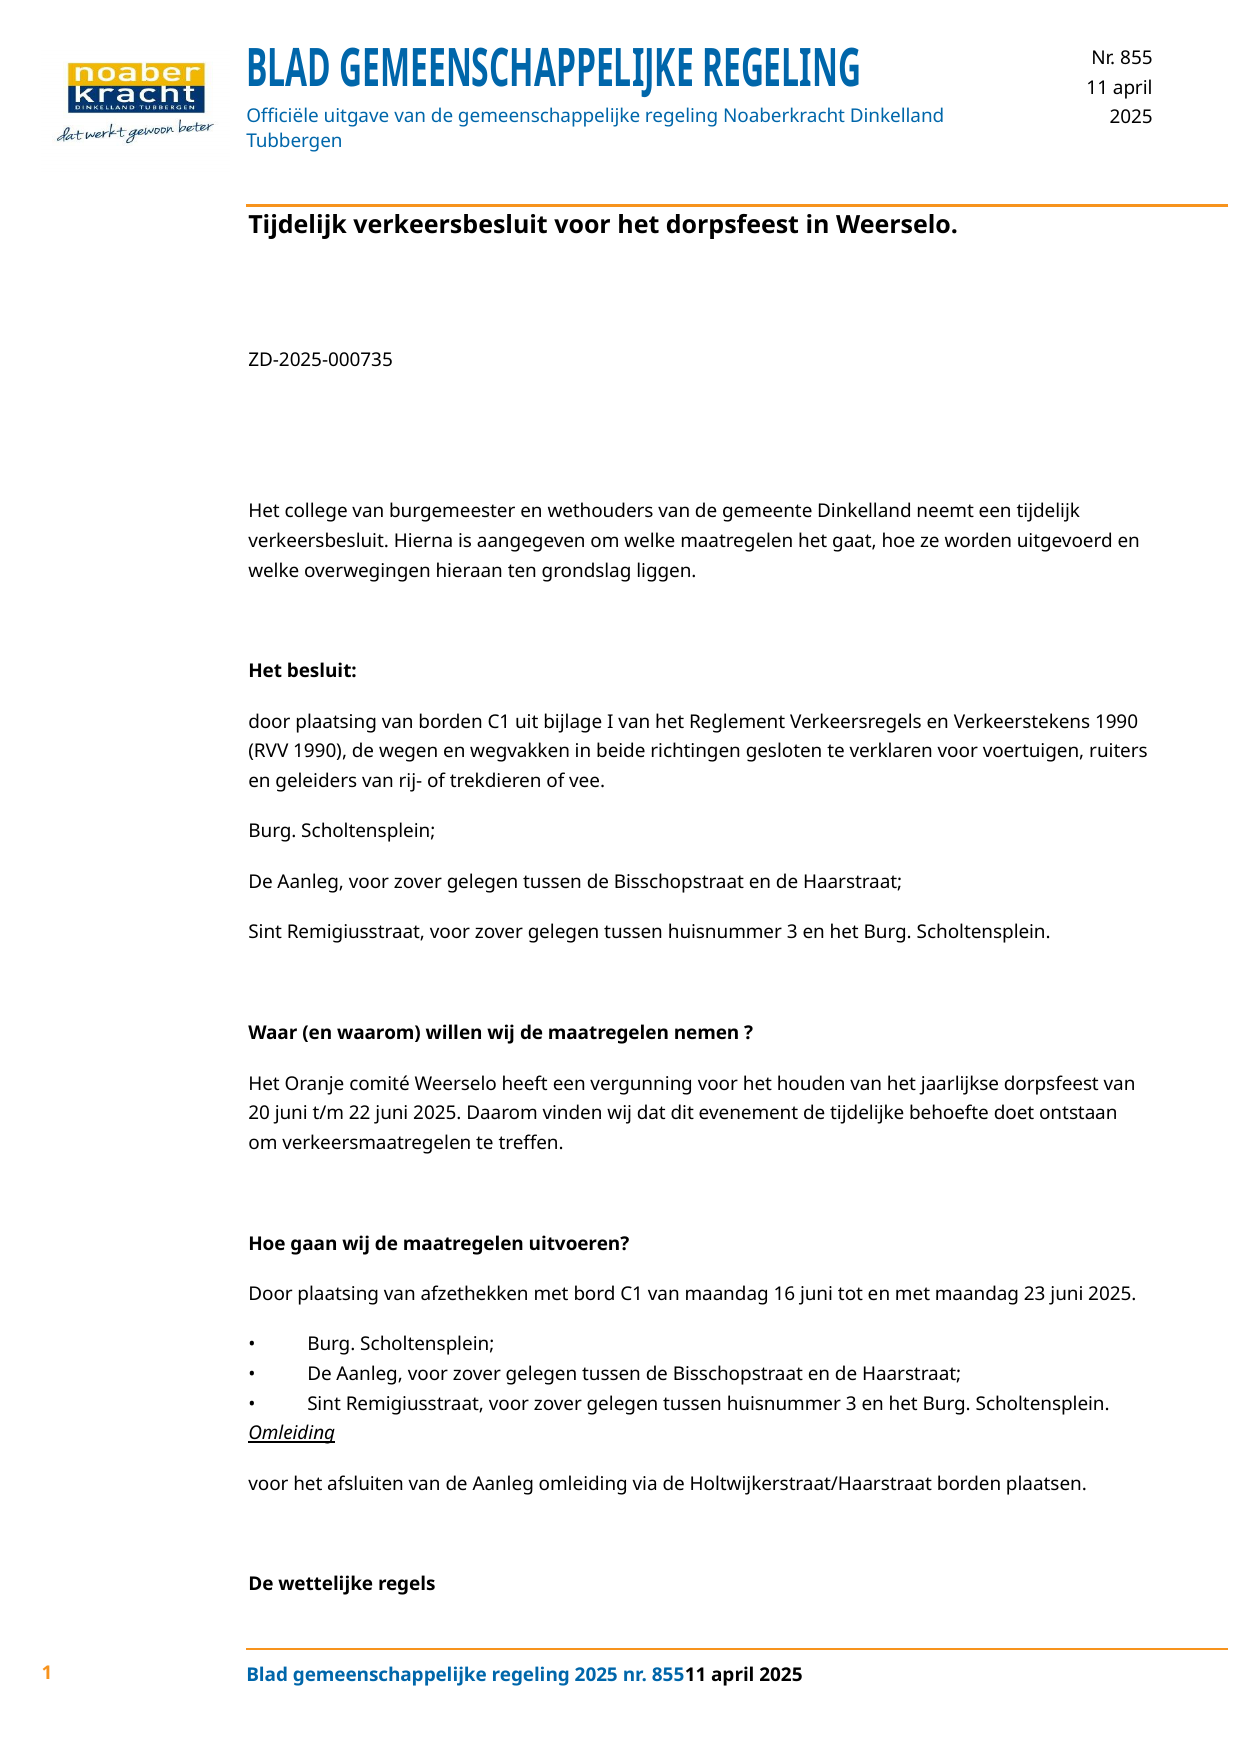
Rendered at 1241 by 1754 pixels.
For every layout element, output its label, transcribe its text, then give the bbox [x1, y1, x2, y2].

text Het college van burgemeester en wethouders van de gemeente Dinkelland neemt een tijdelijk verkeersbesluit. Hierna is aangegeven om welke maatregelen het gaat, hoe ze worden uitgevoerd en welke overwegingen hieraan ten grondslag liggen. [248, 498, 1152, 583]
text Het besluit: [248, 658, 1152, 683]
text voor het afsluiten van de Aanleg omleiding via de Holtwijkerstraat/Haarstraat borden plaatsen. [248, 1470, 1152, 1496]
text Door plaatsing van afzethekken met bord C1 van maandag 16 juni tot en met maandag 23 juni 2025. [248, 1280, 1152, 1306]
list De Aanleg, voor zover gelegen tussen de Bisschopstraat en de Haarstraat; [248, 1360, 1152, 1386]
list Burg. Scholtensplein; [248, 1331, 1152, 1356]
text Hoe gaan wij de maatregelen uitvoeren? [248, 1230, 1152, 1256]
text ZD-2025-000735 [248, 346, 1152, 372]
text Omleiding [248, 1419, 1152, 1445]
text Sint Remigiusstraat, voor zover gelegen tussen huisnummer 3 en het Burg. Scholtensplein. [248, 918, 1152, 944]
text Tijdelijk verkeersbesluit voor het dorpsfeest in Weerselo. [248, 207, 1152, 241]
picture [41, 47, 231, 172]
list Sint Remigiusstraat, voor zover gelegen tussen huisnummer 3 en het Burg. Scholtensplein. [248, 1390, 1152, 1416]
text door plaatsing van borden C1 uit bijlage I van het Reglement Verkeersregels en Verkeerstekens 1990 (RVV 1990), de wegen en wegvakken in beide richtingen gesloten te verklaren voor voertuigen, ruiters en geleiders van rij- of trekdieren of vee. [248, 708, 1152, 793]
text De wettelijke regels [248, 1571, 1152, 1596]
text Burg. Scholtensplein; [248, 818, 1152, 843]
text Het Oranje comité Weerselo heeft een vergunning voor het houden van het jaarlijkse dorpsfeest van 20 juni t/m 22 juni 2025. Daarom vinden wij dat dit evenement de tijdelijke behoefte doet ontstaan om verkeersmaatregelen te treffen. [248, 1070, 1152, 1155]
text Waar (en waarom) willen wij de maatregelen nemen ? [248, 1019, 1152, 1045]
text De Aanleg, voor zover gelegen tussen de Bisschopstraat en de Haarstraat; [248, 868, 1152, 894]
